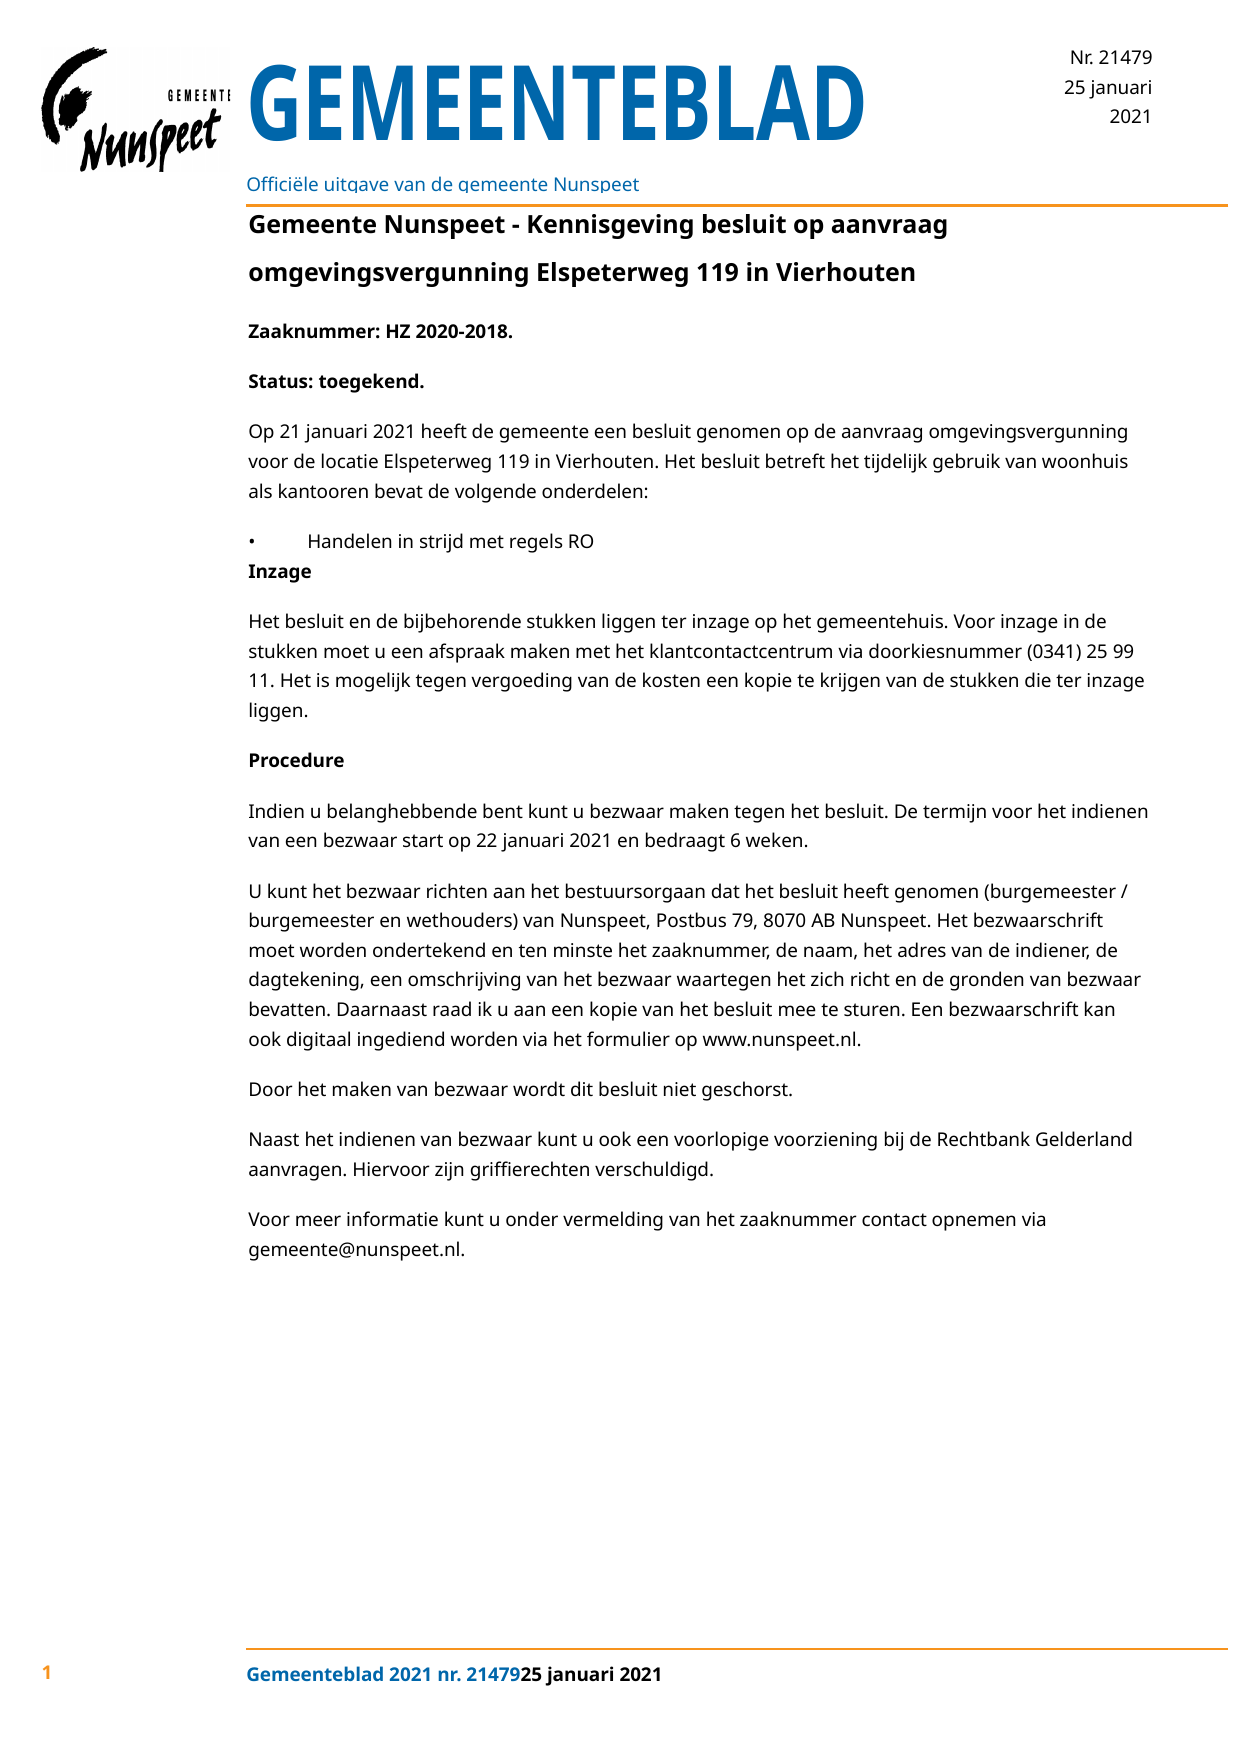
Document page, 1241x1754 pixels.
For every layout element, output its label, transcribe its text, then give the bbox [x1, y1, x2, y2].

text Gemeente Nunspeet - Kennisgeving besluit op aanvraag omgevingsvergunning Elspeterweg 119 in Vierhouten [248, 207, 1152, 288]
text Procedure [248, 747, 1152, 773]
text Zaaknummer: HZ 2020-2018. [248, 318, 1152, 344]
picture [41, 47, 231, 172]
text Door het maken van bezwaar wordt dit besluit niet geschorst. [248, 1076, 1152, 1102]
text U kunt het bezwaar richten aan het bestuursorgaan dat het besluit heeft genomen (burgemeester / burgemeester en wethouders) van Nunspeet, Postbus 79, 8070 AB Nunspeet. Het bezwaarschrift moet worden ondertekend en ten minste het zaaknummer, de naam, het adres van de indiener, de dagtekening, een omschrijving van het bezwaar waartegen het zich richt en de gronden van bezwaar bevatten. Daarnaast raad ik u aan een kopie van het besluit mee te sturen. Een bezwaarschrift kan ook digitaal ingediend worden via het formulier op www.nunspeet.nl. [248, 878, 1152, 1052]
text Inzage [248, 558, 1152, 584]
text Status: toegekend. [248, 368, 1152, 394]
text Naast het indienen van bezwaar kunt u ook een voorlopige voorziening bij de Rechtbank Gelderland aanvragen. Hiervoor zijn griffierechten verschuldigd. [248, 1127, 1152, 1182]
text Het besluit en de bijbehorende stukken liggen ter inzage op het gemeentehuis. Voor inzage in de stukken moet u een afspraak maken met het klantcontactcentrum via doorkiesnummer (0341) 25 99 11. Het is mogelijk tegen vergoeding van de kosten een kopie te krijgen van de stukken die ter inzage liggen. [248, 608, 1152, 723]
text Op 21 januari 2021 heeft de gemeente een besluit genomen op de aanvraag omgevingsvergunning voor de locatie Elspeterweg 119 in Vierhouten. Het besluit betreft het tijdelijk gebruik van woonhuis als kantooren bevat de volgende onderdelen: [248, 419, 1152, 504]
text Indien u belanghebbende bent kunt u bezwaar maken tegen het besluit. De termijn voor het indienen van een bezwaar start op 22 januari 2021 en bedraagt 6 weken. [248, 798, 1152, 853]
text Voor meer informatie kunt u onder vermelding van het zaaknummer contact opnemen via gemeente@nunspeet.nl. [248, 1207, 1152, 1262]
list Handelen in strijd met regels RO [248, 528, 1152, 554]
